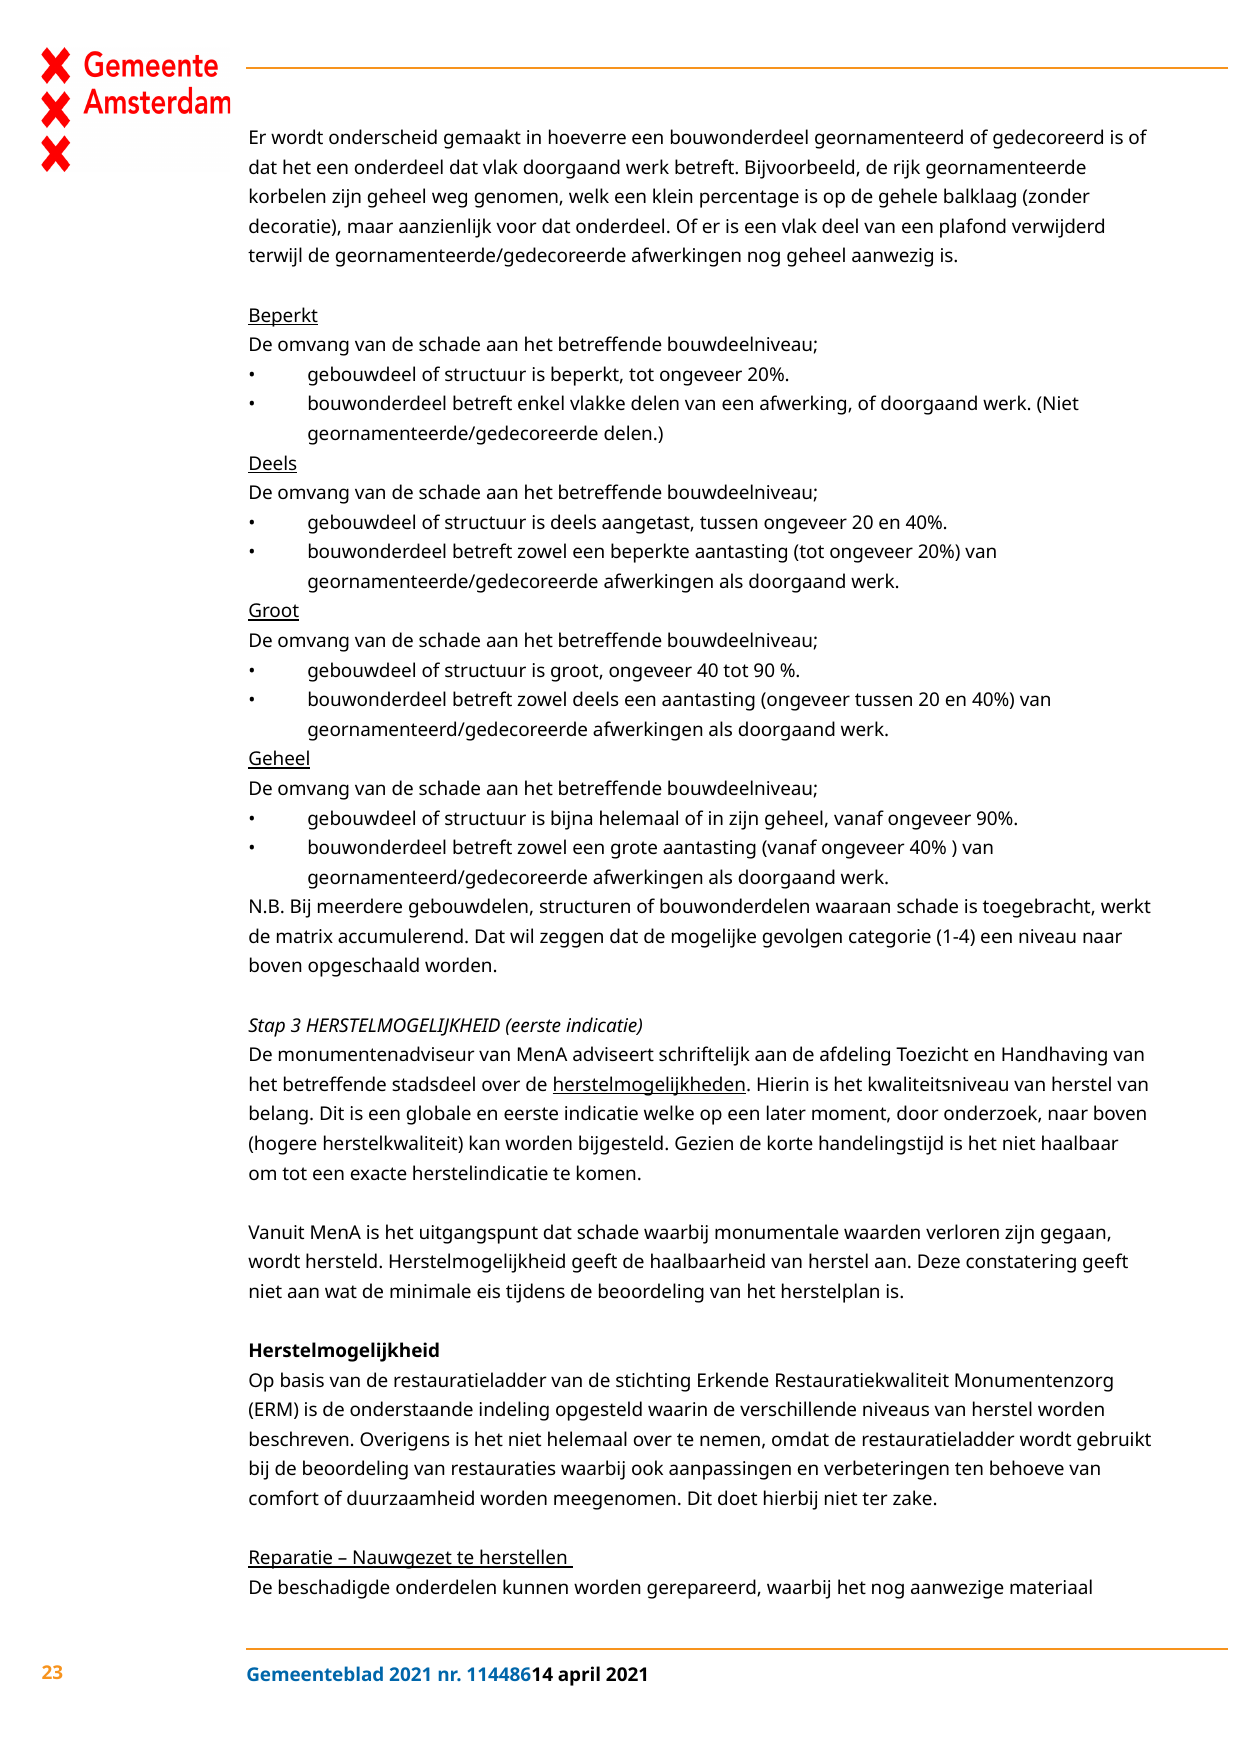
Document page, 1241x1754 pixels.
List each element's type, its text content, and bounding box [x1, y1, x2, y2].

text De omvang van de schade aan het betreffende bouwdeelniveau; [248, 331, 1152, 357]
text Geheel [248, 746, 1152, 771]
text Stap 3 HERSTELMOGELIJKHEID (eerste indicatie) [248, 1012, 1152, 1038]
text N.B. Bij meerdere gebouwdelen, structuren of bouwonderdelen waaraan schade is toegebracht, werkt de matrix accumulerend. Dat wil zeggen dat de mogelijke gevolgen categorie (1-4) een niveau naar boven opgeschaald worden. [248, 893, 1152, 978]
text Deels [248, 450, 1152, 476]
text De monumentenadviseur van MenA adviseert schriftelijk aan de afdeling Toezicht en Handhaving van het betreffende stadsdeel over de herstelmogelijkheden. Hierin is het kwaliteitsniveau van herstel van belang. Dit is een globale en eerste indicatie welke op een later moment, door onderzoek, naar boven (hogere herstelkwaliteit) kan worden bijgesteld. Gezien de korte handelingstijd is het niet haalbaar om tot een exacte herstelindicatie te komen. [248, 1041, 1152, 1186]
list gebouwdeel of structuur is bijna helemaal of in zijn geheel, vanaf ongeveer 90%. [248, 805, 1152, 831]
text Er wordt onderscheid gemaakt in hoeverre een bouwonderdeel geornamenteerd of gedecoreerd is of dat het een onderdeel dat vlak doorgaand werk betreft. Bijvoorbeeld, de rijk geornamenteerde korbelen zijn geheel weg genomen, welk een klein percentage is op de gehele balklaag (zonder decoratie), maar aanzienlijk voor dat onderdeel. Of er is een vlak deel van een plafond verwijderd terwijl de geornamenteerde/gedecoreerde afwerkingen nog geheel aanwezig is. [248, 124, 1152, 268]
list gebouwdeel of structuur is beperkt, tot ongeveer 20%. [248, 361, 1152, 387]
text Reparatie – Nauwgezet te herstellen [248, 1544, 1152, 1570]
text Vanuit MenA is het uitgangspunt dat schade waarbij monumentale waarden verloren zijn gegaan, wordt hersteld. Herstelmogelijkheid geeft de haalbaarheid van herstel aan. Deze constatering geeft niet aan wat de minimale eis tijdens de beoordeling van het herstelplan is. [248, 1219, 1152, 1304]
text De omvang van de schade aan het betreffende bouwdeelniveau; [248, 479, 1152, 505]
picture [41, 47, 231, 172]
list gebouwdeel of structuur is groot, ongeveer 40 tot 90 %. [248, 657, 1152, 683]
list bouwonderdeel betreft zowel een beperkte aantasting (tot ongeveer 20%) van geornamenteerde/gedecoreerde afwerkingen als doorgaand werk. [248, 538, 1152, 594]
list gebouwdeel of structuur is deels aangetast, tussen ongeveer 20 en 40%. [248, 509, 1152, 535]
text Herstelmogelijkheid [248, 1337, 1152, 1363]
text De beschadigde onderdelen kunnen worden gerepareerd, waarbij het nog aanwezige materiaal [248, 1574, 1152, 1600]
list bouwonderdeel betreft zowel een grote aantasting (vanaf ongeveer 40% ) van geornamenteerd/gedecoreerde afwerkingen als doorgaand werk. [248, 834, 1152, 890]
text De omvang van de schade aan het betreffende bouwdeelniveau; [248, 627, 1152, 653]
list bouwonderdeel betreft zowel deels een aantasting (ongeveer tussen 20 en 40%) van geornamenteerd/gedecoreerde afwerkingen als doorgaand werk. [248, 686, 1152, 742]
text Groot [248, 598, 1152, 623]
text Beperkt [248, 302, 1152, 328]
text Op basis van de restauratieladder van de stichting Erkende Restauratiekwaliteit Monumentenzorg (ERM) is de onderstaande indeling opgesteld waarin de verschillende niveaus van herstel worden beschreven. Overigens is het niet helemaal over te nemen, omdat de restauratieladder wordt gebruikt bij de beoordeling van restauraties waarbij ook aanpassingen en verbeteringen ten behoeve van comfort of duurzaamheid worden meegenomen. Dit doet hierbij niet ter zake. [248, 1367, 1152, 1511]
list bouwonderdeel betreft enkel vlakke delen van een afwerking, of doorgaand werk. (Niet geornamenteerde/gedecoreerde delen.) [248, 391, 1152, 446]
text De omvang van de schade aan het betreffende bouwdeelniveau; [248, 775, 1152, 801]
